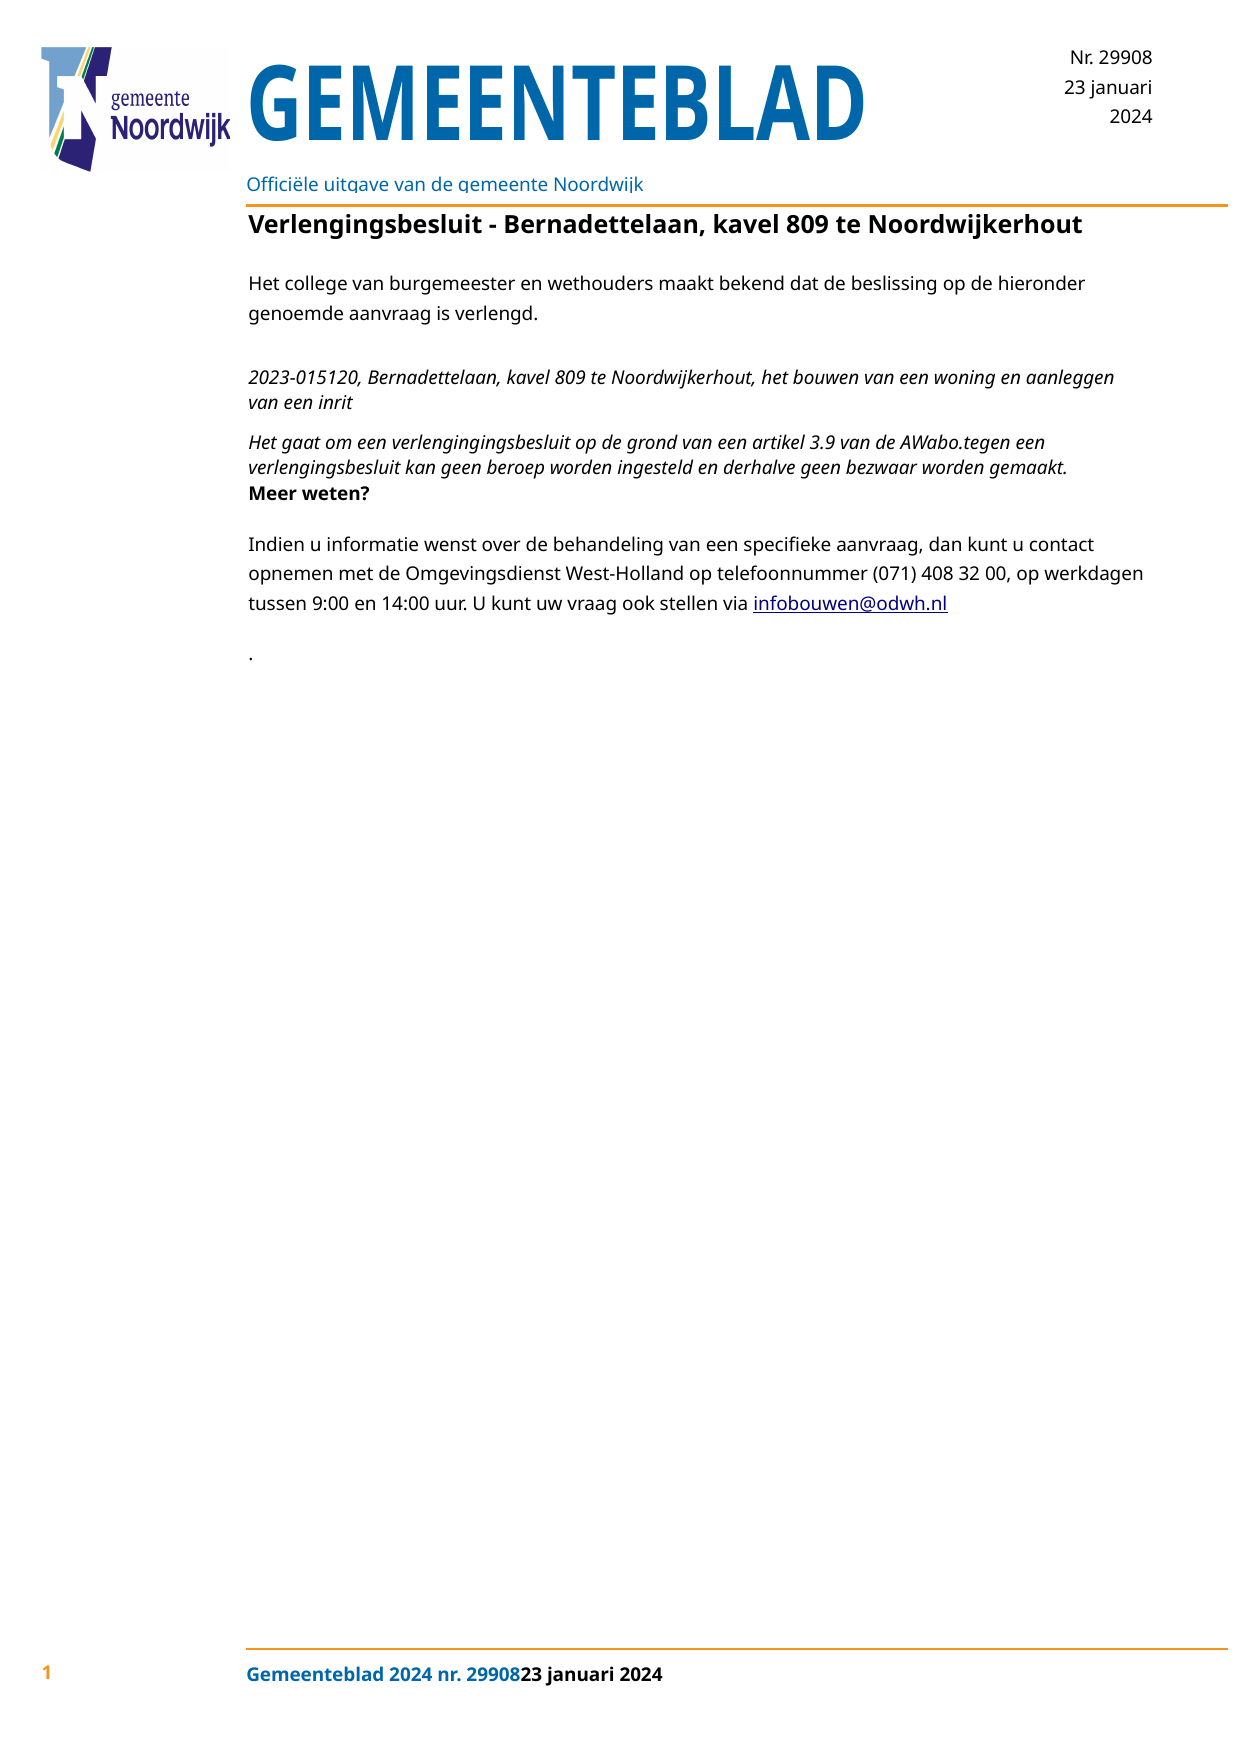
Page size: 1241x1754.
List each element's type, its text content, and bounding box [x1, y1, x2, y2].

picture [41, 47, 231, 172]
text Het college van burgemeester en wethouders maakt bekend dat de beslissing op de hieronder genoemde aanvraag is verlengd. [248, 270, 1152, 326]
text Meer weten? [248, 480, 1152, 506]
text 2023-015120, Bernadettelaan, kavel 809 te Noordwijkerhout, het bouwen van een woning en aanleggen van een inrit [248, 364, 1152, 415]
text . [248, 640, 1152, 666]
text Het gaat om een verlengingingsbesluit op de grond van een artikel 3.9 van de AWabo.tegen een verlengingsbesluit kan geen beroep worden ingesteld en derhalve geen bezwaar worden gemaakt. [248, 429, 1152, 480]
text Indien u informatie wenst over de behandeling van een specifieke aanvraag, dan kunt u contact opnemen met de Omgevingsdienst West-Holland op telefoonnummer (071) 408 32 00, op werkdagen tussen 9:00 en 14:00 uur. U kunt uw vraag ook stellen via infobouwen@odwh.nl [248, 531, 1152, 616]
text Verlengingsbesluit - Bernadettelaan, kavel 809 te Noordwijkerhout [248, 207, 1152, 241]
